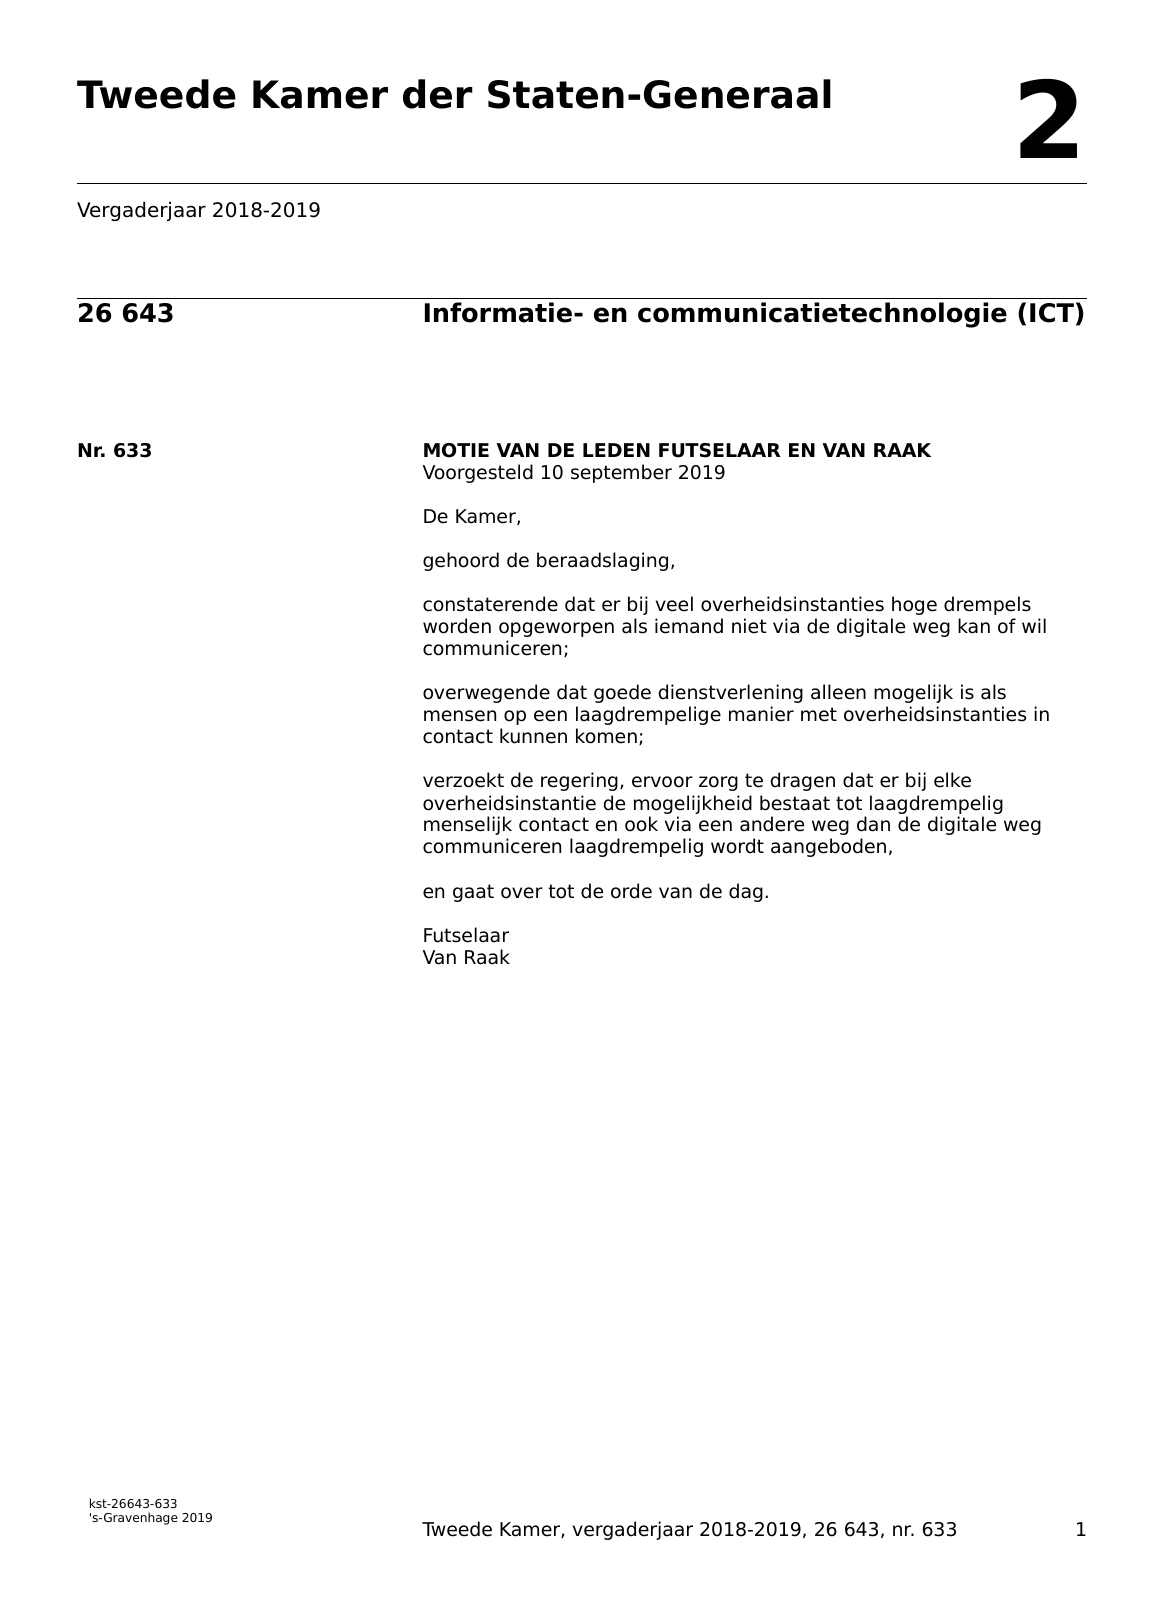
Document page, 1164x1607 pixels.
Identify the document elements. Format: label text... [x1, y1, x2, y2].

table_header Tweede Kamer der Staten-Generaal [77, 59, 886, 183]
text gehoord de beraadslaging, [422, 550, 1087, 572]
text De Kamer, [422, 506, 1087, 528]
text constaterende dat er bij veel overheidsinstanties hoge drempels worden opgeworpen als iemand niet via de digitale weg kan of wil communiceren; [422, 594, 1087, 660]
table_cell Vergaderjaar 2018-2019 [77, 184, 1087, 298]
text Futselaar [422, 925, 1087, 947]
text 's-Gravenhage 2019 [88, 1511, 323, 1525]
text verzoekt de regering, ervoor zorg te dragen dat er bij elke overheidsinstantie de mogelijkheid bestaat tot laagdrempelig menselijk contact en ook via een andere weg dan de digitale weg communiceren laagdrempelig wordt aangeboden, [422, 770, 1087, 858]
subtitle Nr. 633 MOTIE VAN DE LEDEN FUTSELAAR EN VAN RAAK [77, 440, 1087, 462]
text Voorgesteld 10 september 2019 [422, 462, 1087, 484]
text overwegende dat goede dienstverlening alleen mogelijk is als mensen op een laagdrempelige manier met overheidsinstanties in contact kunnen komen; [422, 682, 1087, 748]
table_header 2 [886, 59, 1087, 183]
text Van Raak [422, 947, 1087, 969]
text en gaat over tot de orde van de dag. [422, 881, 1087, 902]
subtitle 26 643 Informatie- en communicatietechnologie (ICT) [77, 299, 1087, 329]
text kst-26643-633 [88, 1497, 323, 1511]
